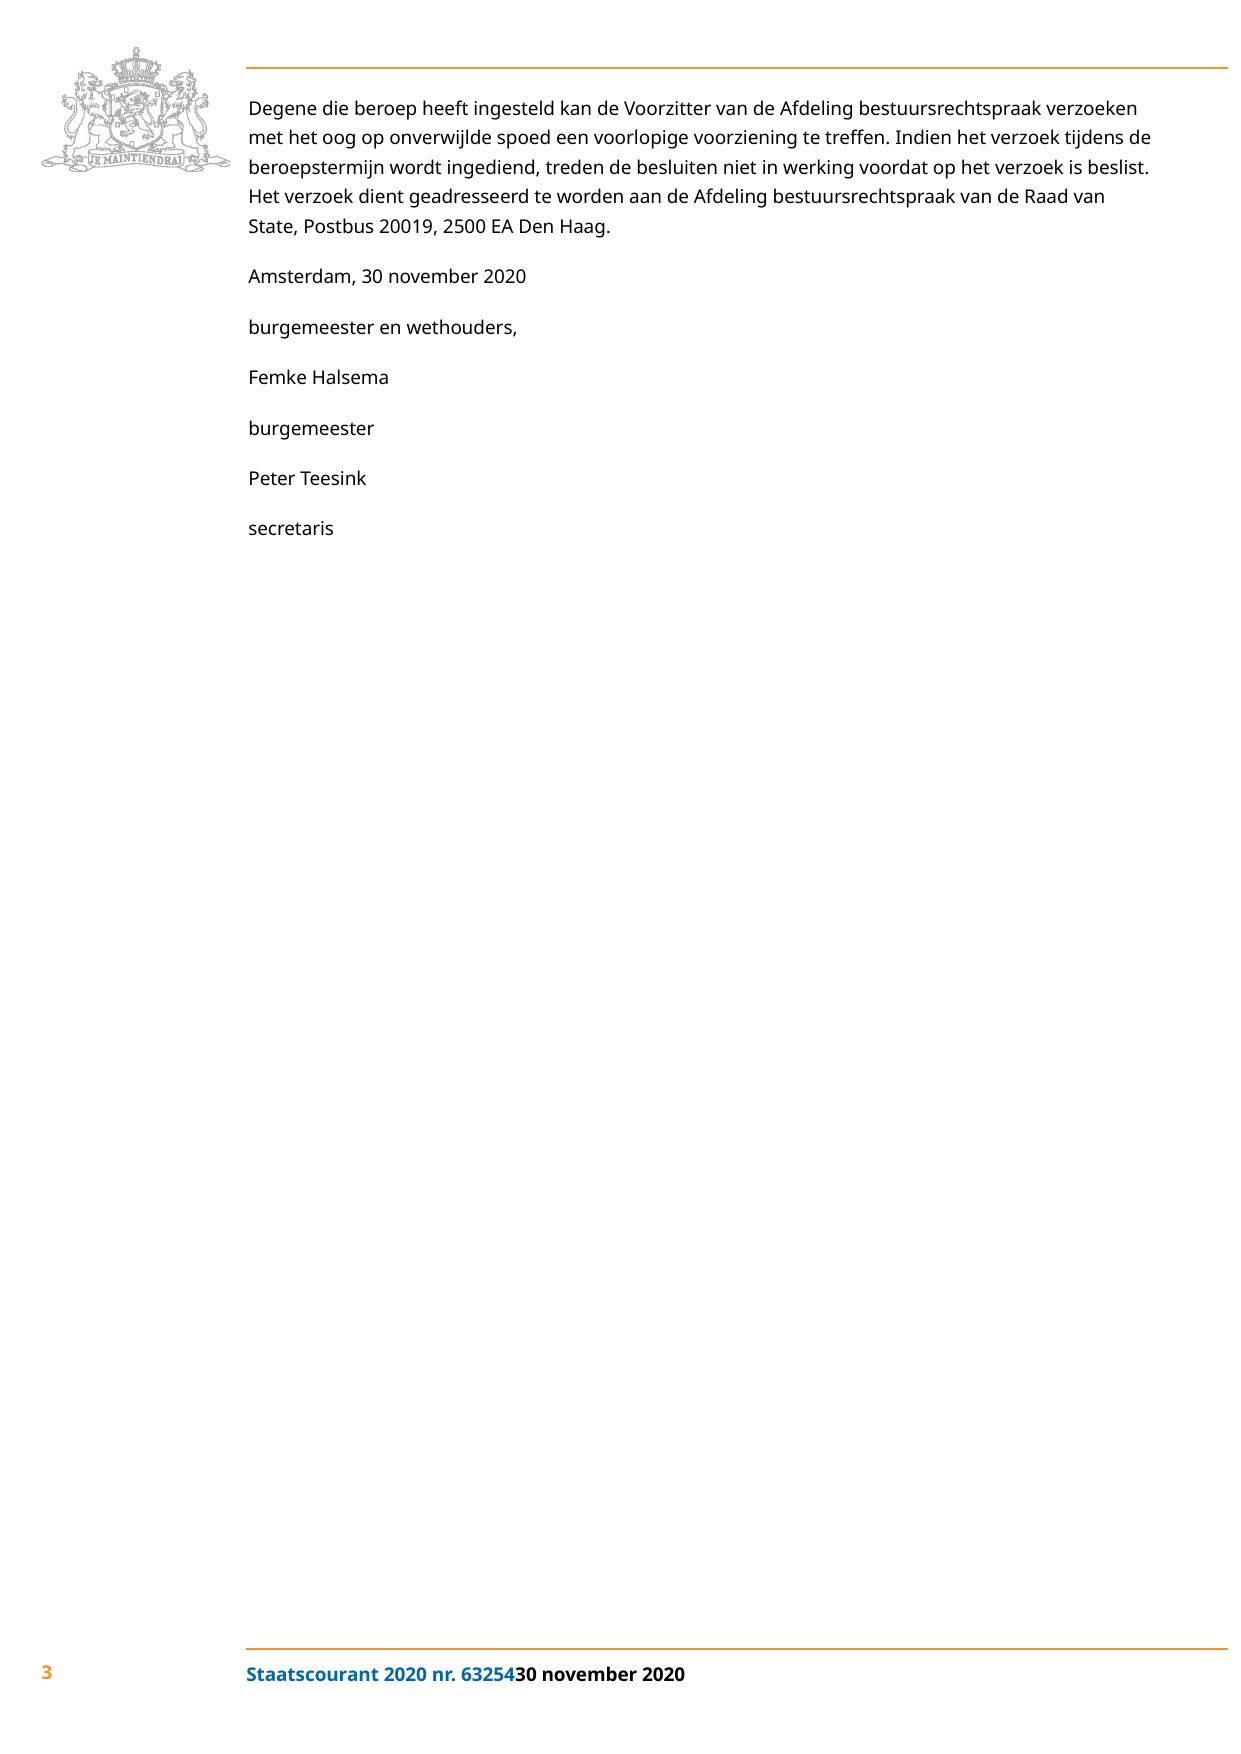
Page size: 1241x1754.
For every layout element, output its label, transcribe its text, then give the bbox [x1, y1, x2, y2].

text Peter Teesink [248, 465, 1152, 491]
text burgemeester en wethouders, [248, 314, 1152, 340]
text Femke Halsema [248, 364, 1152, 390]
text secretaris [248, 516, 1152, 541]
text Amsterdam, 30 november 2020 [248, 263, 1152, 289]
picture [41, 47, 231, 172]
text burgemeester [248, 415, 1152, 441]
text Degene die beroep heeft ingesteld kan de Voorzitter van de Afdeling bestuursrechtspraak verzoeken met het oog op onverwijlde spoed een voorlopige voorziening te treffen. Indien het verzoek tijdens de beroepstermijn wordt ingediend, treden de besluiten niet in werking voordat op het verzoek is beslist. Het verzoek dient geadresseerd te worden aan de Afdeling bestuursrechtspraak van de Raad van State, Postbus 20019, 2500 EA Den Haag. [248, 95, 1152, 239]
